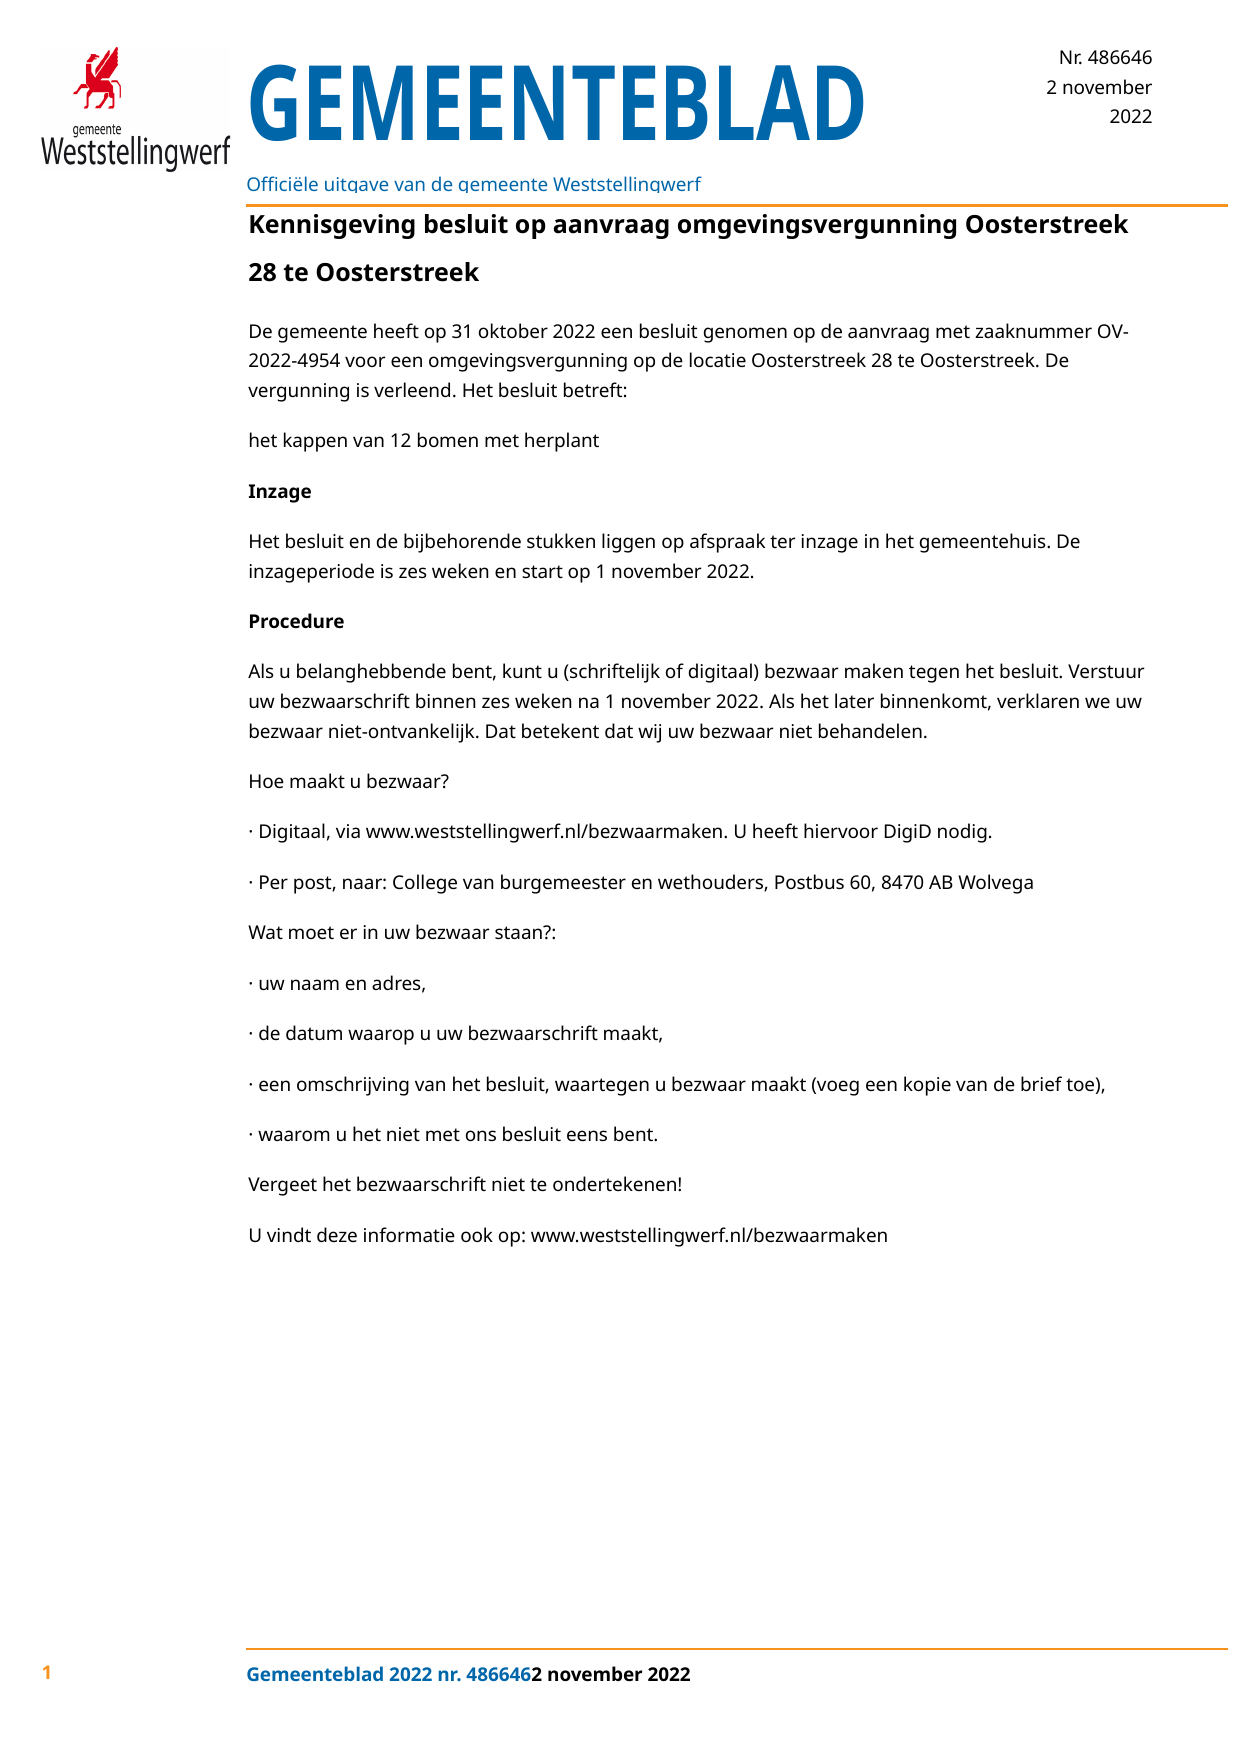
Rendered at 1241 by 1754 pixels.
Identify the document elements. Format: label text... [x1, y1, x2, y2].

text Vergeet het bezwaarschrift niet te ondertekenen! [248, 1172, 1152, 1197]
text · Per post, naar: College van burgemeester en wethouders, Postbus 60, 8470 AB Wolvega [248, 869, 1152, 895]
text Inzage [248, 478, 1152, 504]
text Procedure [248, 608, 1152, 634]
text · uw naam en adres, [248, 970, 1152, 996]
text · de datum waarop u uw bezwaarschrift maakt, [248, 1020, 1152, 1046]
text · waarom u het niet met ons besluit eens bent. [248, 1121, 1152, 1147]
text · een omschrijving van het besluit, waartegen u bezwaar maakt (voeg een kopie van de brief toe), [248, 1071, 1152, 1097]
text U vindt deze informatie ook op: www.weststellingwerf.nl/bezwaarmaken [248, 1222, 1152, 1248]
text · Digitaal, via www.weststellingwerf.nl/bezwaarmaken. U heeft hiervoor DigiD nodig. [248, 819, 1152, 844]
text Als u belanghebbende bent, kunt u (schriftelijk of digitaal) bezwaar maken tegen het besluit. Verstuur uw bezwaarschrift binnen zes weken na 1 november 2022. Als het later binnenkomt, verklaren we uw bezwaar niet-ontvankelijk. Dat betekent dat wij uw bezwaar niet behandelen. [248, 659, 1152, 744]
text het kappen van 12 bomen met herplant [248, 427, 1152, 453]
text Kennisgeving besluit op aanvraag omgevingsvergunning Oosterstreek 28 te Oosterstreek [248, 207, 1152, 288]
text Wat moet er in uw bezwaar staan?: [248, 919, 1152, 945]
text De gemeente heeft op 31 oktober 2022 een besluit genomen op de aanvraag met zaaknummer OV-2022-4954 voor een omgevingsvergunning op de locatie Oosterstreek 28 te Oosterstreek. De vergunning is verleend. Het besluit betreft: [248, 318, 1152, 403]
text Hoe maakt u bezwaar? [248, 768, 1152, 794]
picture [41, 47, 231, 172]
text Het besluit en de bijbehorende stukken liggen op afspraak ter inzage in het gemeentehuis. De inzageperiode is zes weken en start op 1 november 2022. [248, 528, 1152, 584]
